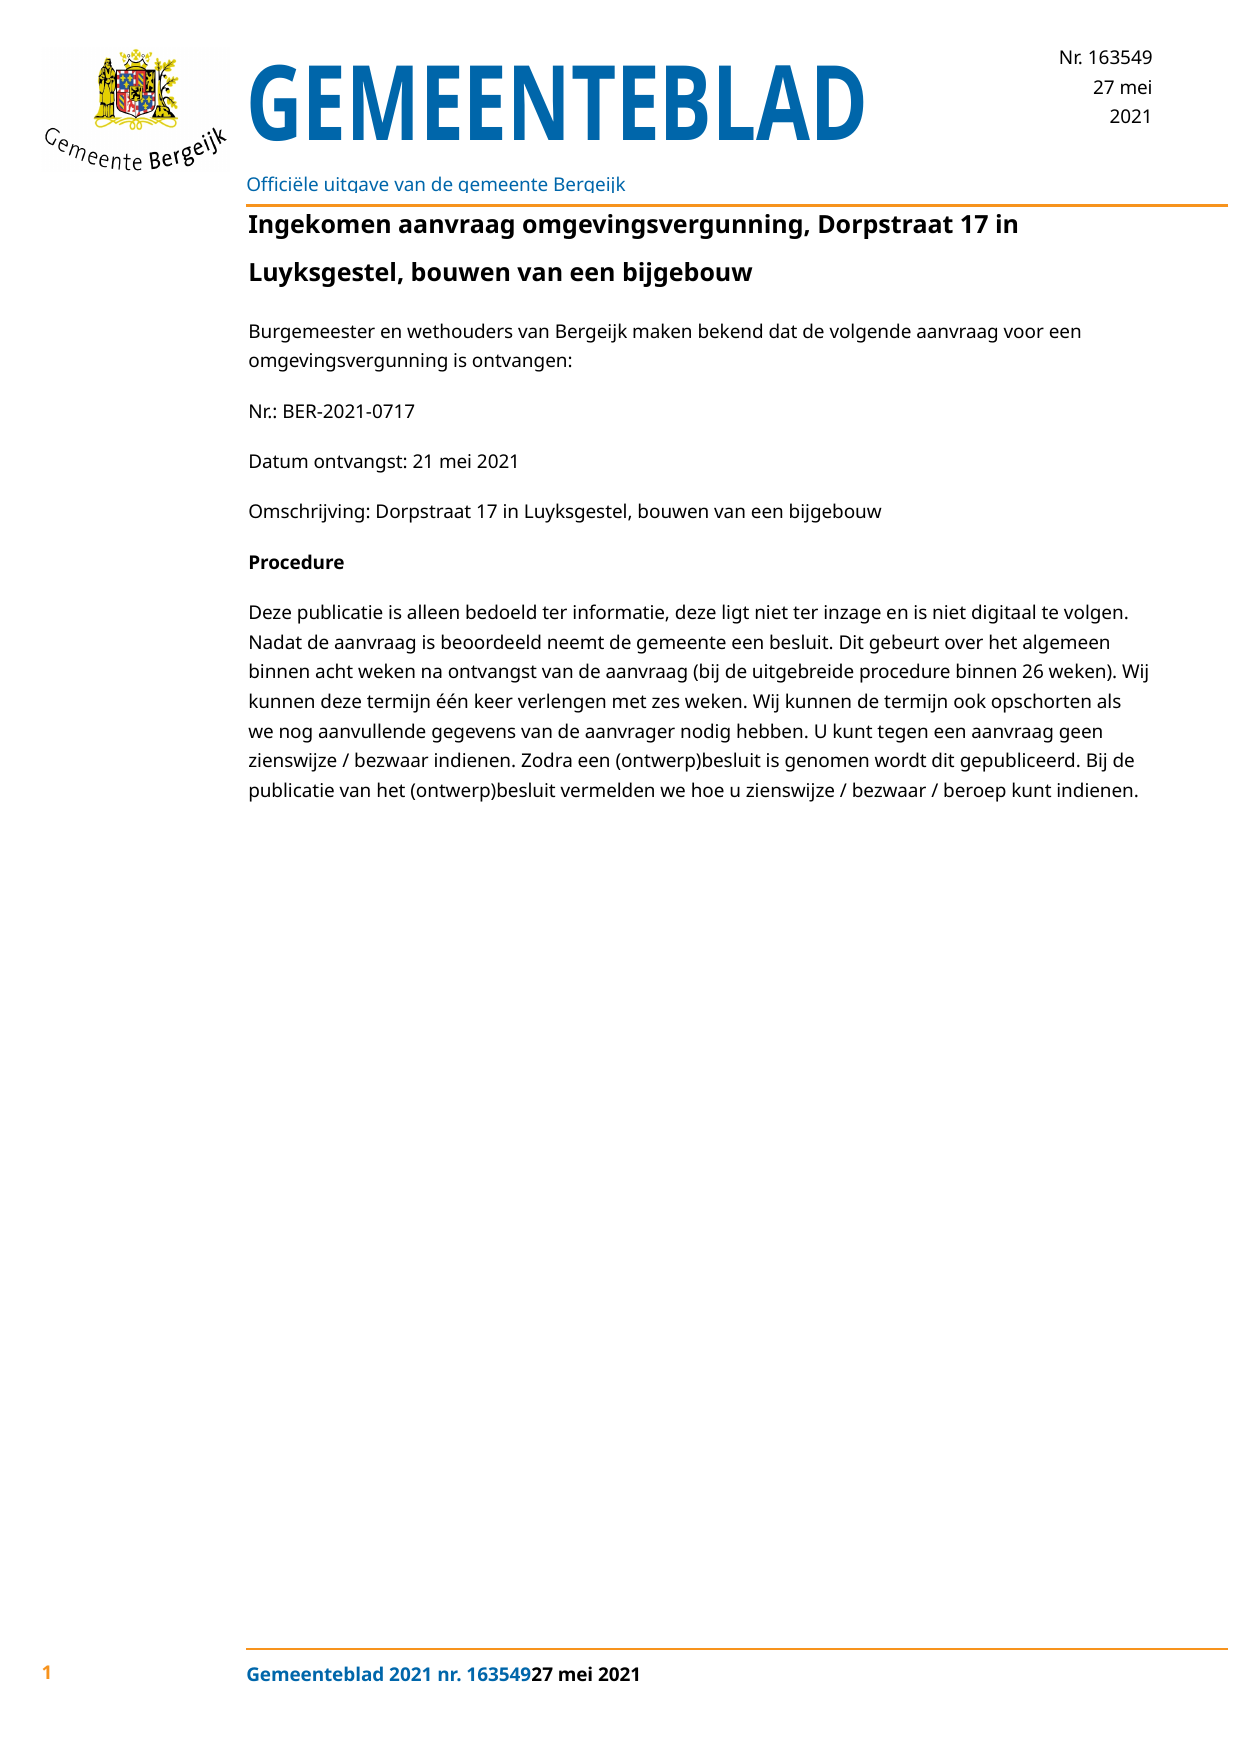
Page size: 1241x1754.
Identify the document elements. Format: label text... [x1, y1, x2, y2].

text Omschrijving: Dorpstraat 17 in Luyksgestel, bouwen van een bijgebouw [248, 499, 1152, 524]
text Ingekomen aanvraag omgevingsvergunning, Dorpstraat 17 in Luyksgestel, bouwen van een bijgebouw [248, 207, 1152, 288]
text Datum ontvangst: 21 mei 2021 [248, 448, 1152, 474]
picture [41, 47, 231, 172]
text Procedure [248, 549, 1152, 575]
text Deze publicatie is alleen bedoeld ter informatie, deze ligt niet ter inzage en is niet digitaal te volgen. Nadat de aanvraag is beoordeeld neemt de gemeente een besluit. Dit gebeurt over het algemeen binnen acht weken na ontvangst van de aanvraag (bij de uitgebreide procedure binnen 26 weken). Wij kunnen deze termijn één keer verlengen met zes weken. Wij kunnen de termijn ook opschorten als we nog aanvullende gegevens van de aanvrager nodig hebben. U kunt tegen een aanvraag geen zienswijze / bezwaar indienen. Zodra een (ontwerp)besluit is genomen wordt dit gepubliceerd. Bij de publicatie van het (ontwerp)besluit vermelden we hoe u zienswijze / bezwaar / beroep kunt indienen. [248, 599, 1152, 803]
text Nr.: BER-2021-0717 [248, 398, 1152, 424]
text Burgemeester en wethouders van Bergeijk maken bekend dat de volgende aanvraag voor een omgevingsvergunning is ontvangen: [248, 318, 1152, 373]
